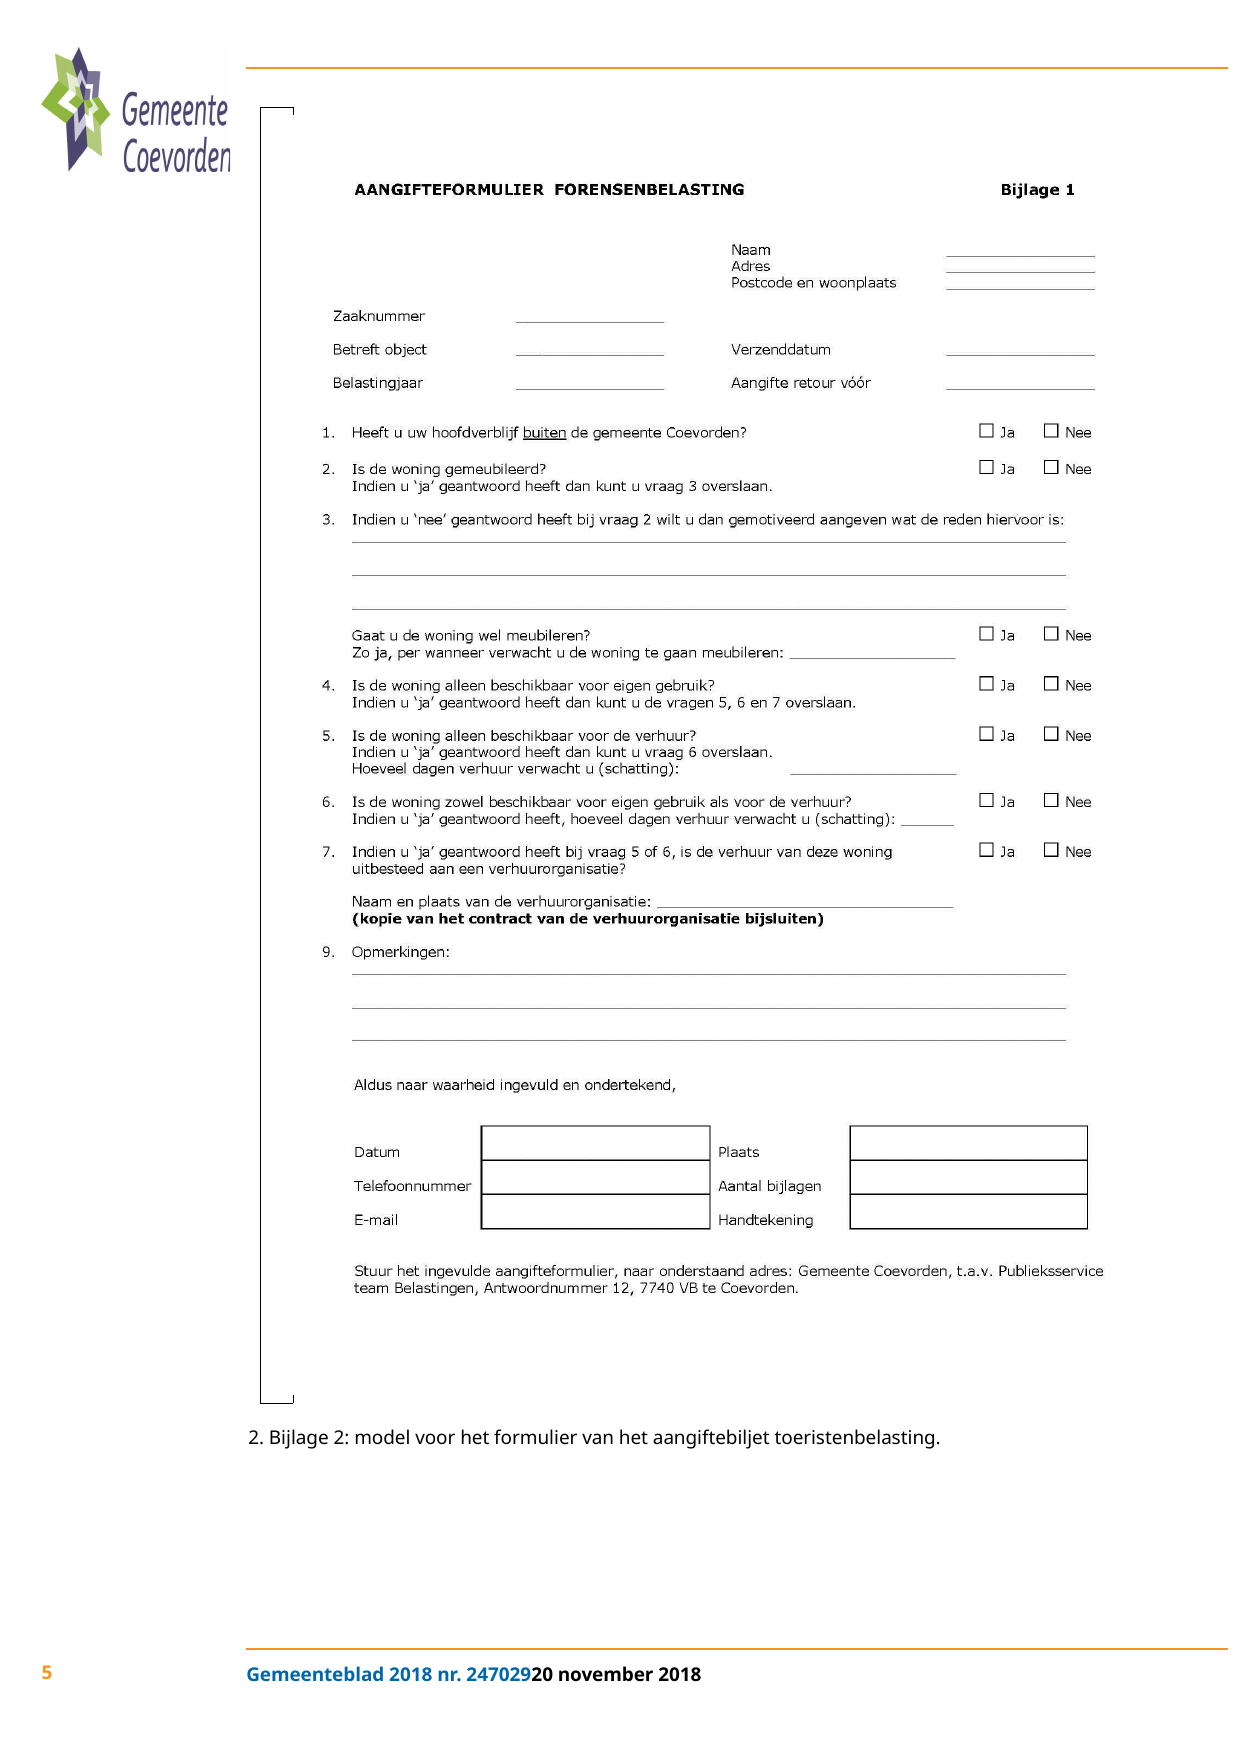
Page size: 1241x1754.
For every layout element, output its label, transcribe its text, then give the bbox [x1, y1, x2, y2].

picture [41, 47, 231, 172]
picture [268, 115, 1173, 1395]
text 2. Bijlage 2: model voor het formulier van het aangiftebiljet toeristenbelasting. [248, 1424, 1152, 1450]
